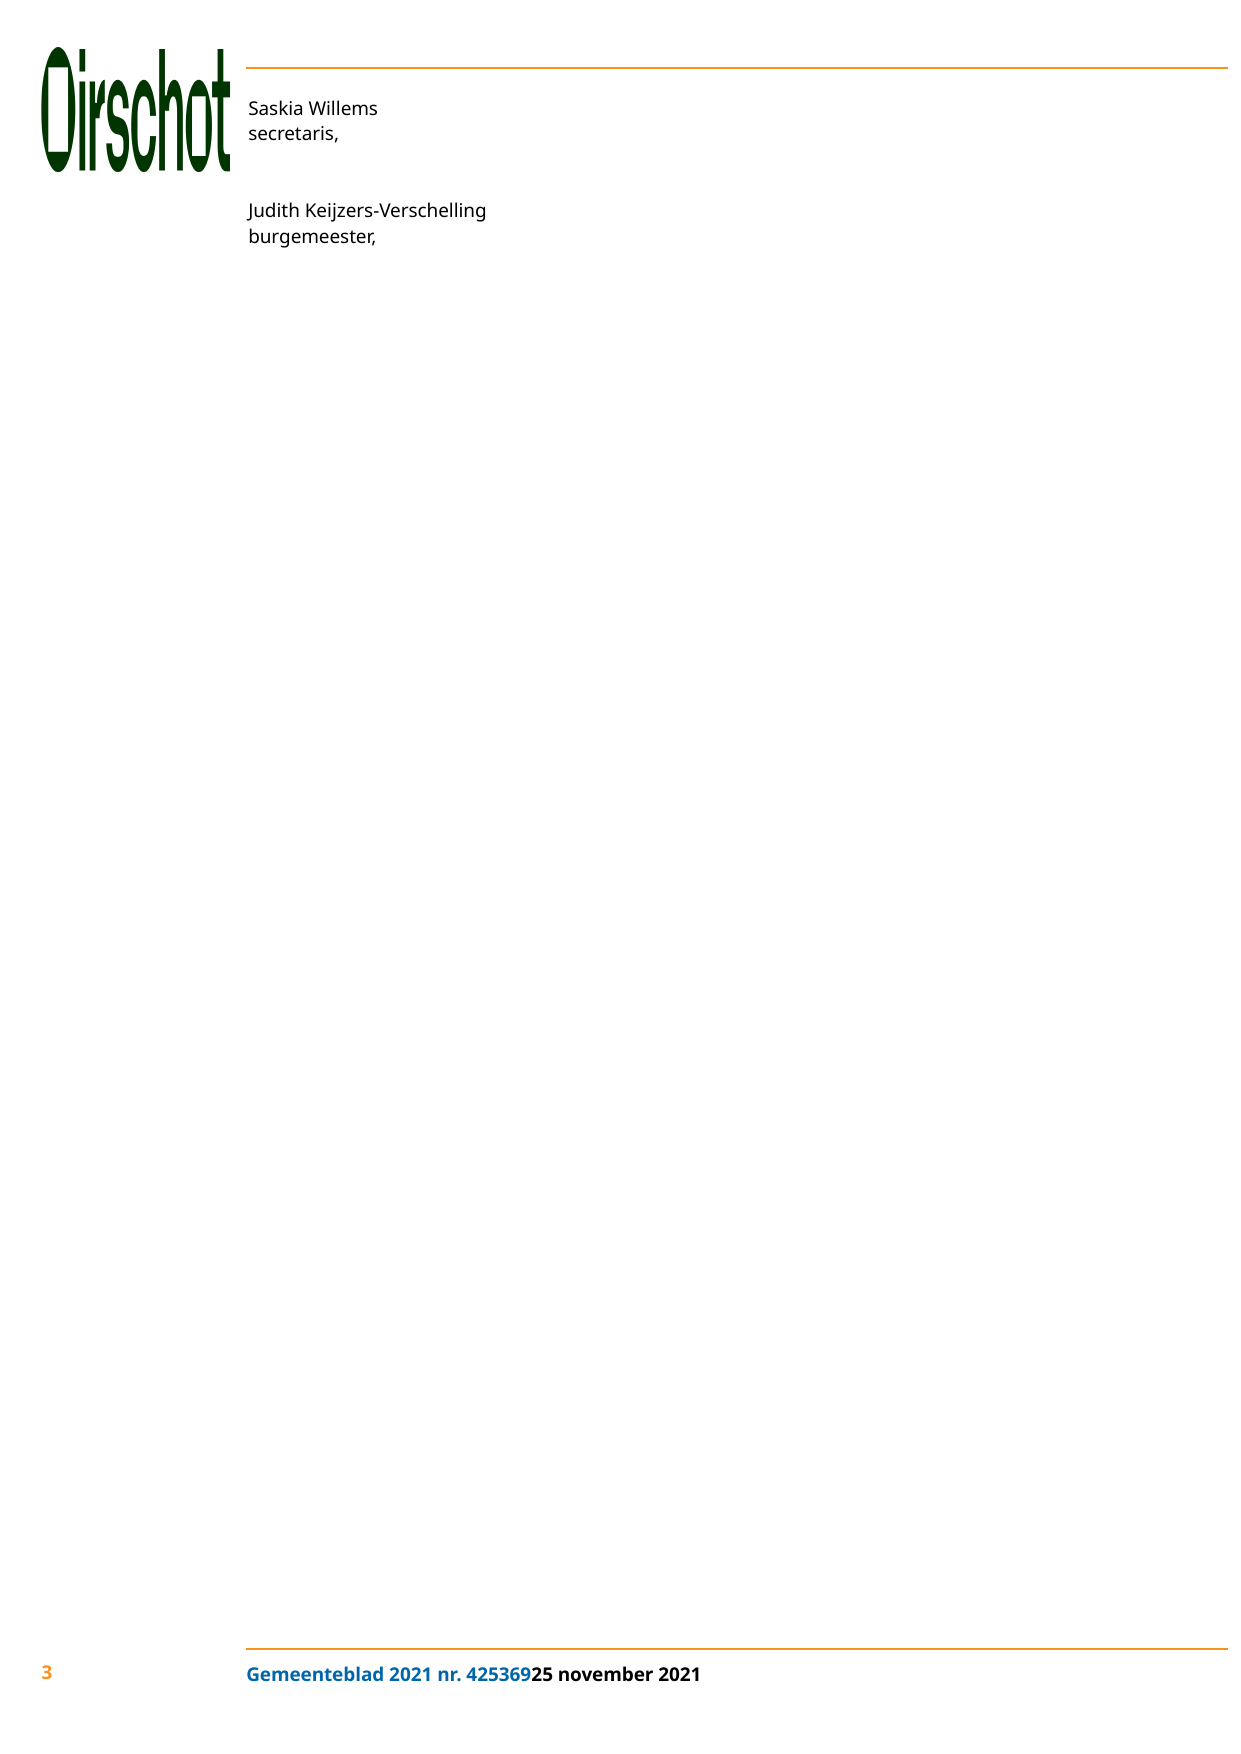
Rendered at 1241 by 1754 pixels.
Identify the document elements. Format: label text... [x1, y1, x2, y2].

text Saskia Willems [248, 95, 1152, 121]
text burgemeester, [248, 223, 1152, 249]
text secretaris, [248, 121, 1152, 146]
picture [41, 47, 231, 172]
text Judith Keijzers-Verschelling [248, 198, 1152, 223]
